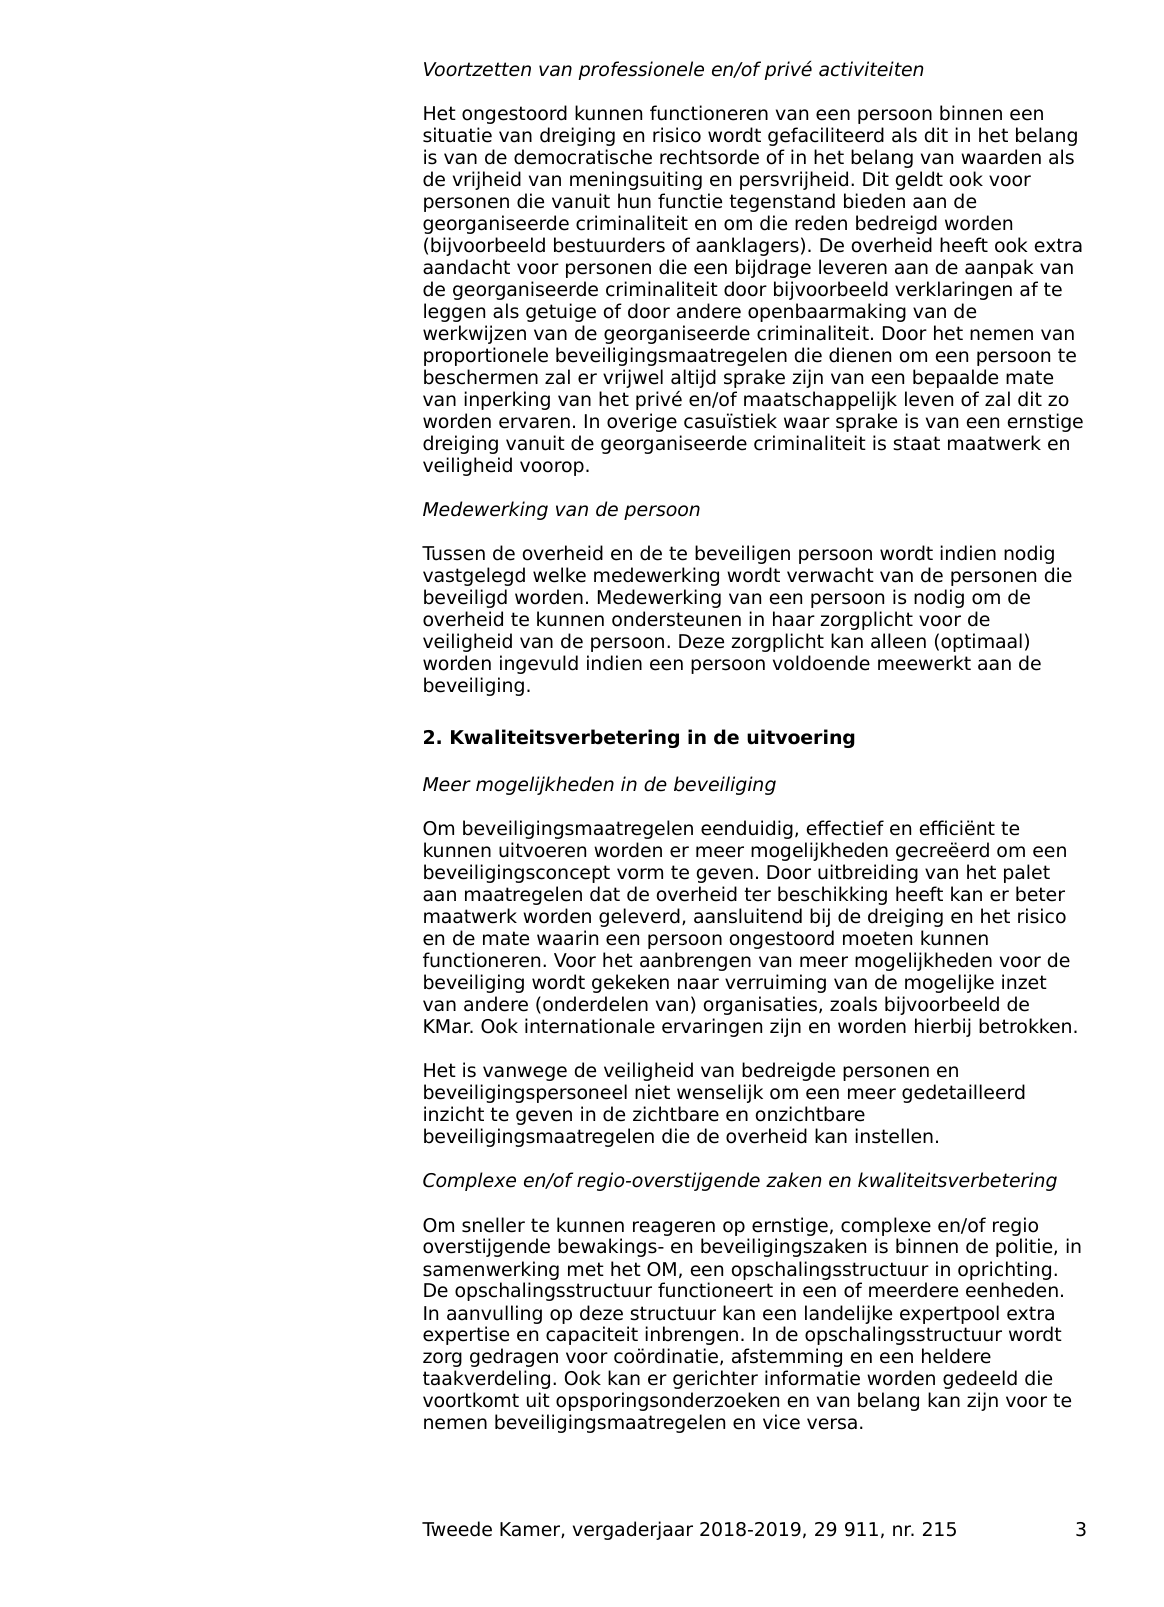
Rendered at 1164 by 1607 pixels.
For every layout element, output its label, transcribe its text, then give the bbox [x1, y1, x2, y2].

text Het ongestoord kunnen functioneren van een persoon binnen een situatie van dreiging en risico wordt gefaciliteerd als dit in het belang is van de democratische rechtsorde of in het belang van waarden als de vrijheid van meningsuiting en persvrijheid. Dit geldt ook voor personen die vanuit hun functie tegenstand bieden aan de georganiseerde criminaliteit en om die reden bedreigd worden (bijvoorbeeld bestuurders of aanklagers). De overheid heeft ook extra aandacht voor personen die een bijdrage leveren aan de aanpak van de georganiseerde criminaliteit door bijvoorbeeld verklaringen af te leggen als getuige of door andere openbaarmaking van de werkwijzen van de georganiseerde criminaliteit. Door het nemen van proportionele beveiligingsmaatregelen die dienen om een persoon te beschermen zal er vrijwel altijd sprake zijn van een bepaalde mate van inperking van het privé en/of maatschappelijk leven of zal dit zo worden ervaren. In overige casuïstiek waar sprake is van een ernstige dreiging vanuit de georganiseerde criminaliteit is staat maatwerk en veiligheid voorop. [422, 103, 1087, 477]
subtitle Voortzetten van professionele en/of privé activiteiten [422, 59, 1087, 81]
subtitle 2. Kwaliteitsverbetering in de uitvoering [422, 727, 1087, 749]
text Om sneller te kunnen reageren op ernstige, complexe en/of regio overstijgende bewakings- en beveiligingszaken is binnen de politie, in samenwerking met het OM, een opschalingsstructuur in oprichting. De opschalingsstructuur functioneert in een of meerdere eenheden. In aanvulling op deze structuur kan een landelijke expertpool extra expertise en capaciteit inbrengen. In de opschalingsstructuur wordt zorg gedragen voor coördinatie, afstemming en een heldere taakverdeling. Ook kan er gerichter informatie worden gedeeld die voortkomt uit opsporingsonderzoeken en van belang kan zijn voor te nemen beveiligingsmaatregelen en vice versa. [422, 1214, 1087, 1434]
subtitle Complexe en/of regio-overstijgende zaken en kwaliteitsverbetering [422, 1170, 1087, 1192]
text Het is vanwege de veiligheid van bedreigde personen en beveiligingspersoneel niet wenselijk om een meer gedetailleerd inzicht te geven in de zichtbare en onzichtbare beveiligingsmaatregelen die de overheid kan instellen. [422, 1060, 1087, 1148]
subtitle Medewerking van de persoon [422, 499, 1087, 521]
text Om beveiligingsmaatregelen eenduidig, effectief en efficiënt te kunnen uitvoeren worden er meer mogelijkheden gecreëerd om een beveiligingsconcept vorm te geven. Door uitbreiding van het palet aan maatregelen dat de overheid ter beschikking heeft kan er beter maatwerk worden geleverd, aansluitend bij de dreiging en het risico en de mate waarin een persoon ongestoord moeten kunnen functioneren. Voor het aanbrengen van meer mogelijkheden voor de beveiliging wordt gekeken naar verruiming van de mogelijke inzet van andere (onderdelen van) organisaties, zoals bijvoorbeeld de KMar. Ook internationale ervaringen zijn en worden hierbij betrokken. [422, 818, 1087, 1038]
subtitle Meer mogelijkheden in de beveiliging [422, 774, 1087, 796]
text Tussen de overheid en de te beveiligen persoon wordt indien nodig vastgelegd welke medewerking wordt verwacht van de personen die beveiligd worden. Medewerking van een persoon is nodig om de overheid te kunnen ondersteunen in haar zorgplicht voor de veiligheid van de persoon. Deze zorgplicht kan alleen (optimaal) worden ingevuld indien een persoon voldoende meewerkt aan de beveiliging. [422, 543, 1087, 697]
